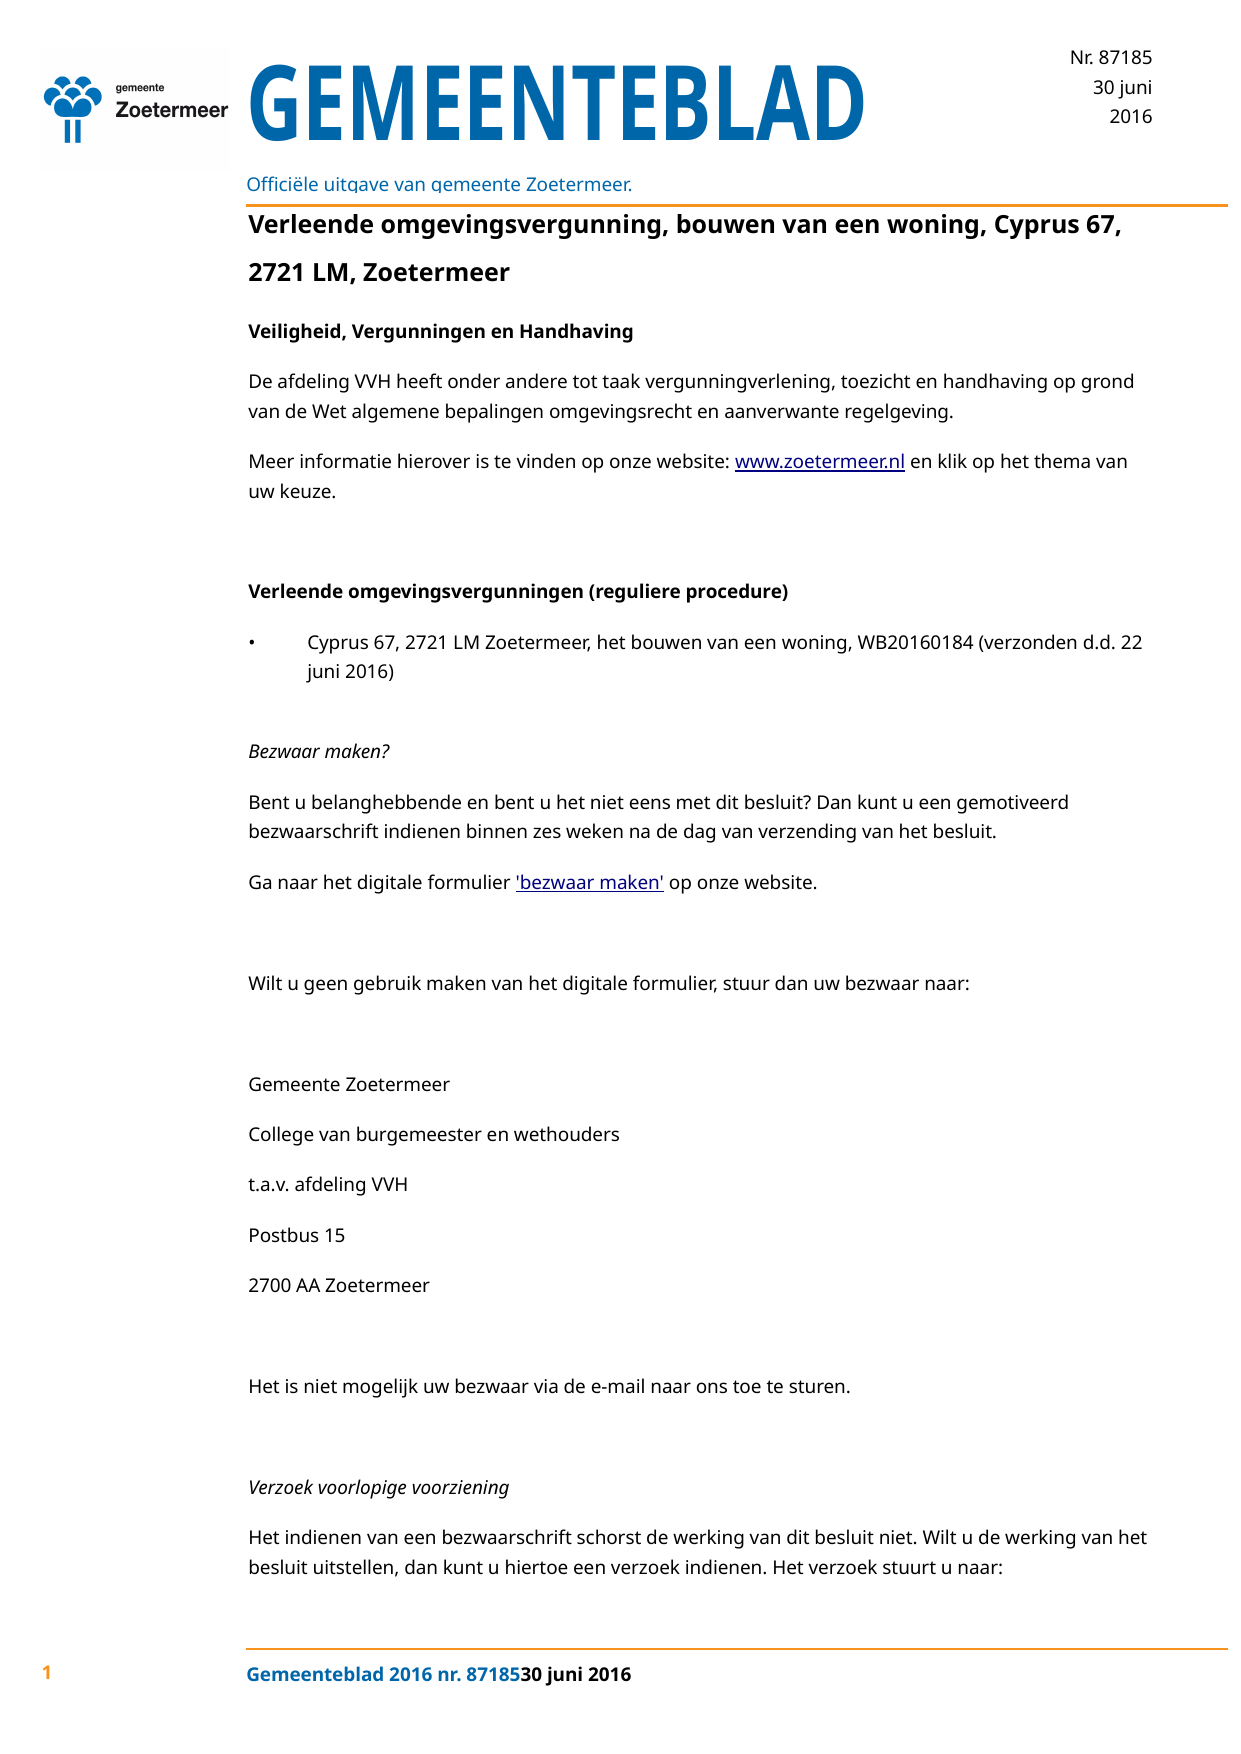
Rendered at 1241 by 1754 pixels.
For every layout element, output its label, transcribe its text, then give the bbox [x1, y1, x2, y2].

text 2700 AA Zoetermeer [248, 1272, 1152, 1298]
text Verzoek voorlopige voorziening [248, 1474, 1152, 1500]
list Cyprus 67, 2721 LM Zoetermeer, het bouwen van een woning, WB20160184 (verzonden d.d. 22 juni 2016) [248, 629, 1152, 684]
text Gemeente Zoetermeer [248, 1071, 1152, 1097]
text Postbus 15 [248, 1222, 1152, 1248]
text Meer informatie hierover is te vinden op onze website: www.zoetermeer.nl en klik op het thema van uw keuze. [248, 448, 1152, 504]
text Verleende omgevingsvergunning, bouwen van een woning, Cyprus 67, 2721 LM, Zoetermeer [248, 207, 1152, 288]
text Verleende omgevingsvergunningen (reguliere procedure) [248, 579, 1152, 604]
text De afdeling VVH heeft onder andere tot taak vergunningverlening, toezicht en handhaving op grond van de Wet algemene bepalingen omgevingsrecht en aanverwante regelgeving. [248, 368, 1152, 424]
text Bent u belanghebbende en bent u het niet eens met dit besluit? Dan kunt u een gemotiveerd bezwaarschrift indienen binnen zes weken na de dag van verzending van het besluit. [248, 789, 1152, 844]
text College van burgemeester en wethouders [248, 1121, 1152, 1147]
text Het is niet mogelijk uw bezwaar via de e-mail naar ons toe te sturen. [248, 1373, 1152, 1399]
text Bezwaar maken? [248, 739, 1152, 764]
text Veiligheid, Vergunningen en Handhaving [248, 318, 1152, 344]
text Wilt u geen gebruik maken van het digitale formulier, stuur dan uw bezwaar naar: [248, 970, 1152, 996]
text Ga naar het digitale formulier 'bezwaar maken' op onze website. [248, 869, 1152, 895]
picture [41, 47, 231, 172]
text Het indienen van een bezwaarschrift schorst de werking van dit besluit niet. Wilt u de werking van het besluit uitstellen, dan kunt u hiertoe een verzoek indienen. Het verzoek stuurt u naar: [248, 1524, 1152, 1580]
text t.a.v. afdeling VVH [248, 1172, 1152, 1197]
